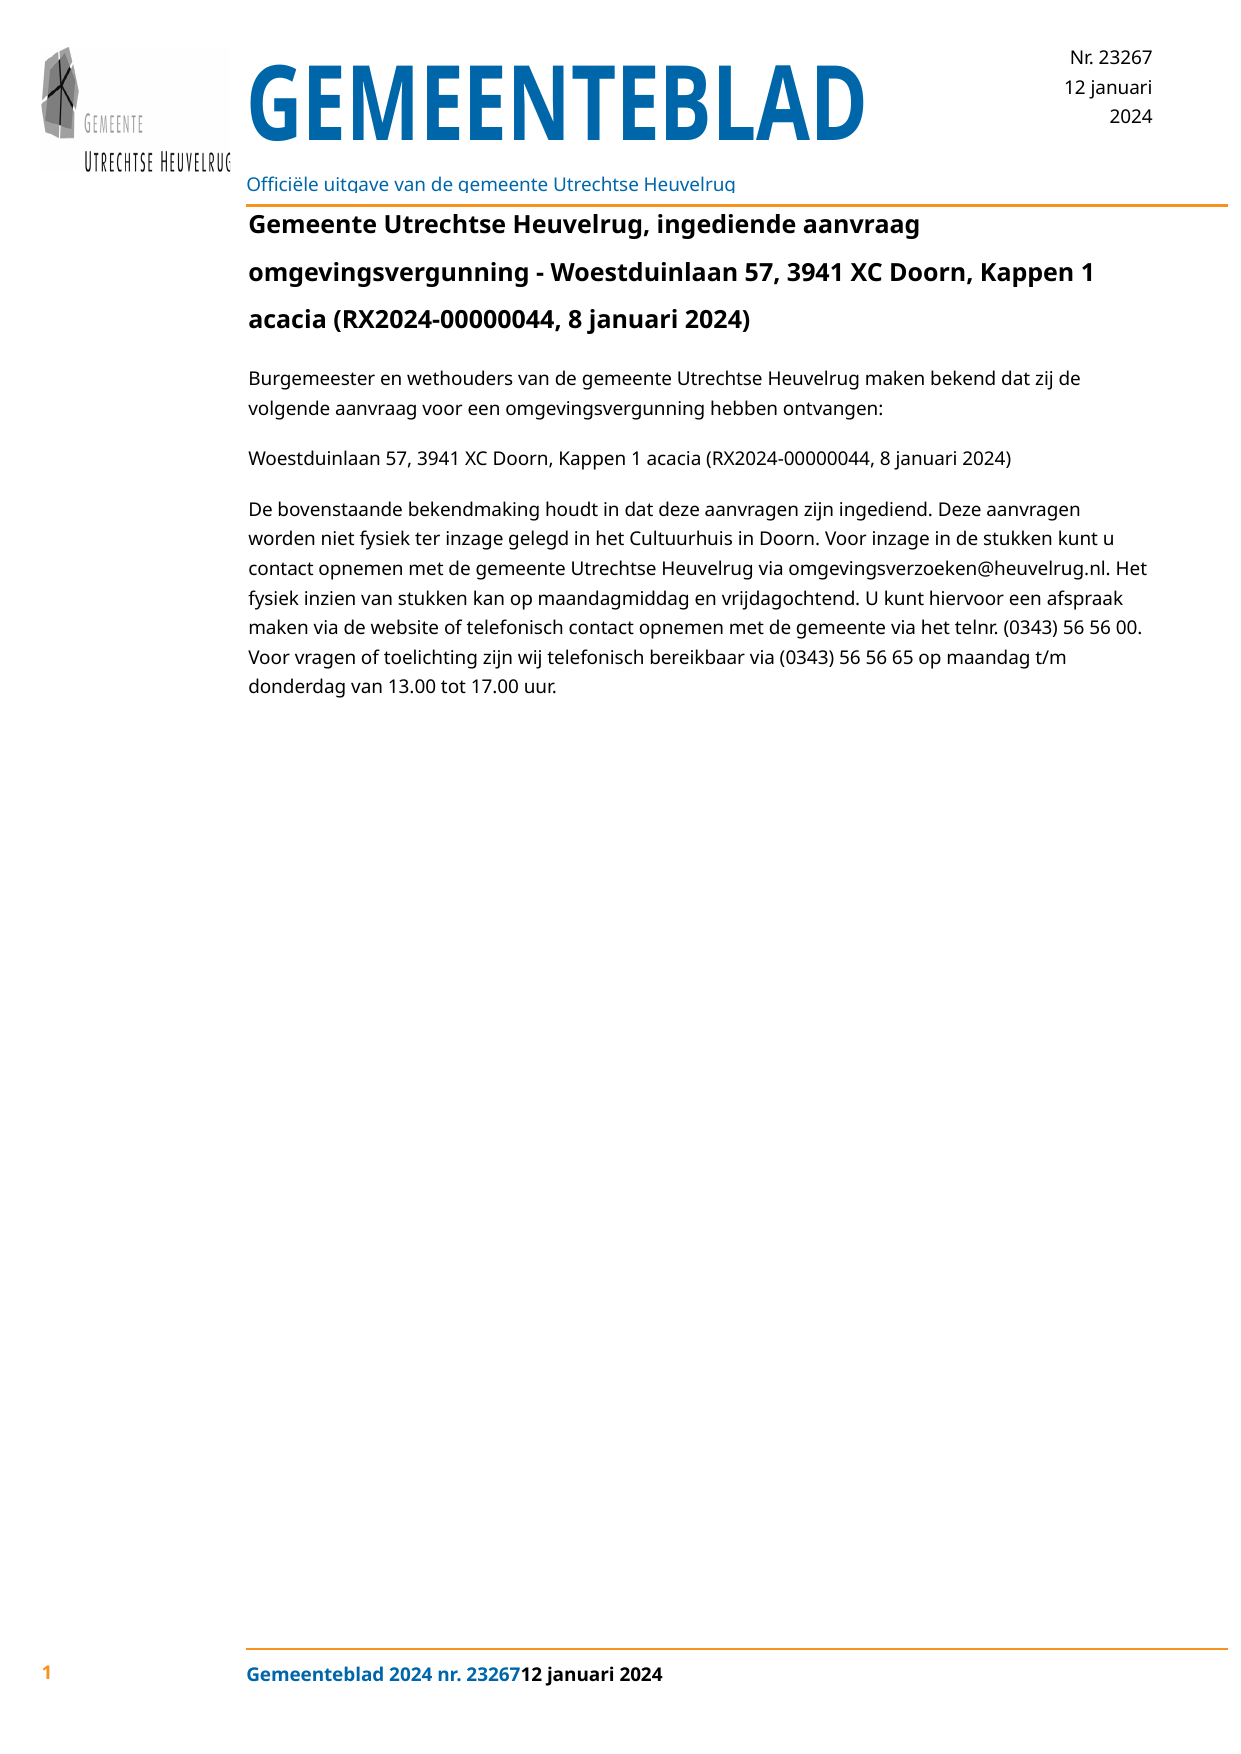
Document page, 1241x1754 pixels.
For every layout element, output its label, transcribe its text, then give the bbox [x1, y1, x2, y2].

text Gemeente Utrechtse Heuvelrug, ingediende aanvraag omgevingsvergunning - Woestduinlaan 57, 3941 XC Doorn, Kappen 1 acacia (RX2024-00000044, 8 januari 2024) [248, 207, 1152, 336]
picture [41, 47, 231, 172]
text Woestduinlaan 57, 3941 XC Doorn, Kappen 1 acacia (RX2024-00000044, 8 januari 2024) [248, 446, 1152, 471]
text Burgemeester en wethouders van de gemeente Utrechtse Heuvelrug maken bekend dat zij de volgende aanvraag voor een omgevingsvergunning hebben ontvangen: [248, 366, 1152, 421]
text De bovenstaande bekendmaking houdt in dat deze aanvragen zijn ingediend. Deze aanvragen worden niet fysiek ter inzage gelegd in het Cultuurhuis in Doorn. Voor inzage in de stukken kunt u contact opnemen met de gemeente Utrechtse Heuvelrug via omgevingsverzoeken@heuvelrug.nl. Het fysiek inzien van stukken kan op maandagmiddag en vrijdagochtend. U kunt hiervoor een afspraak maken via de website of telefonisch contact opnemen met de gemeente via het telnr. (0343) 56 56 00. Voor vragen of toelichting zijn wij telefonisch bereikbaar via (0343) 56 56 65 op maandag t/m donderdag van 13.00 tot 17.00 uur. [248, 496, 1152, 699]
